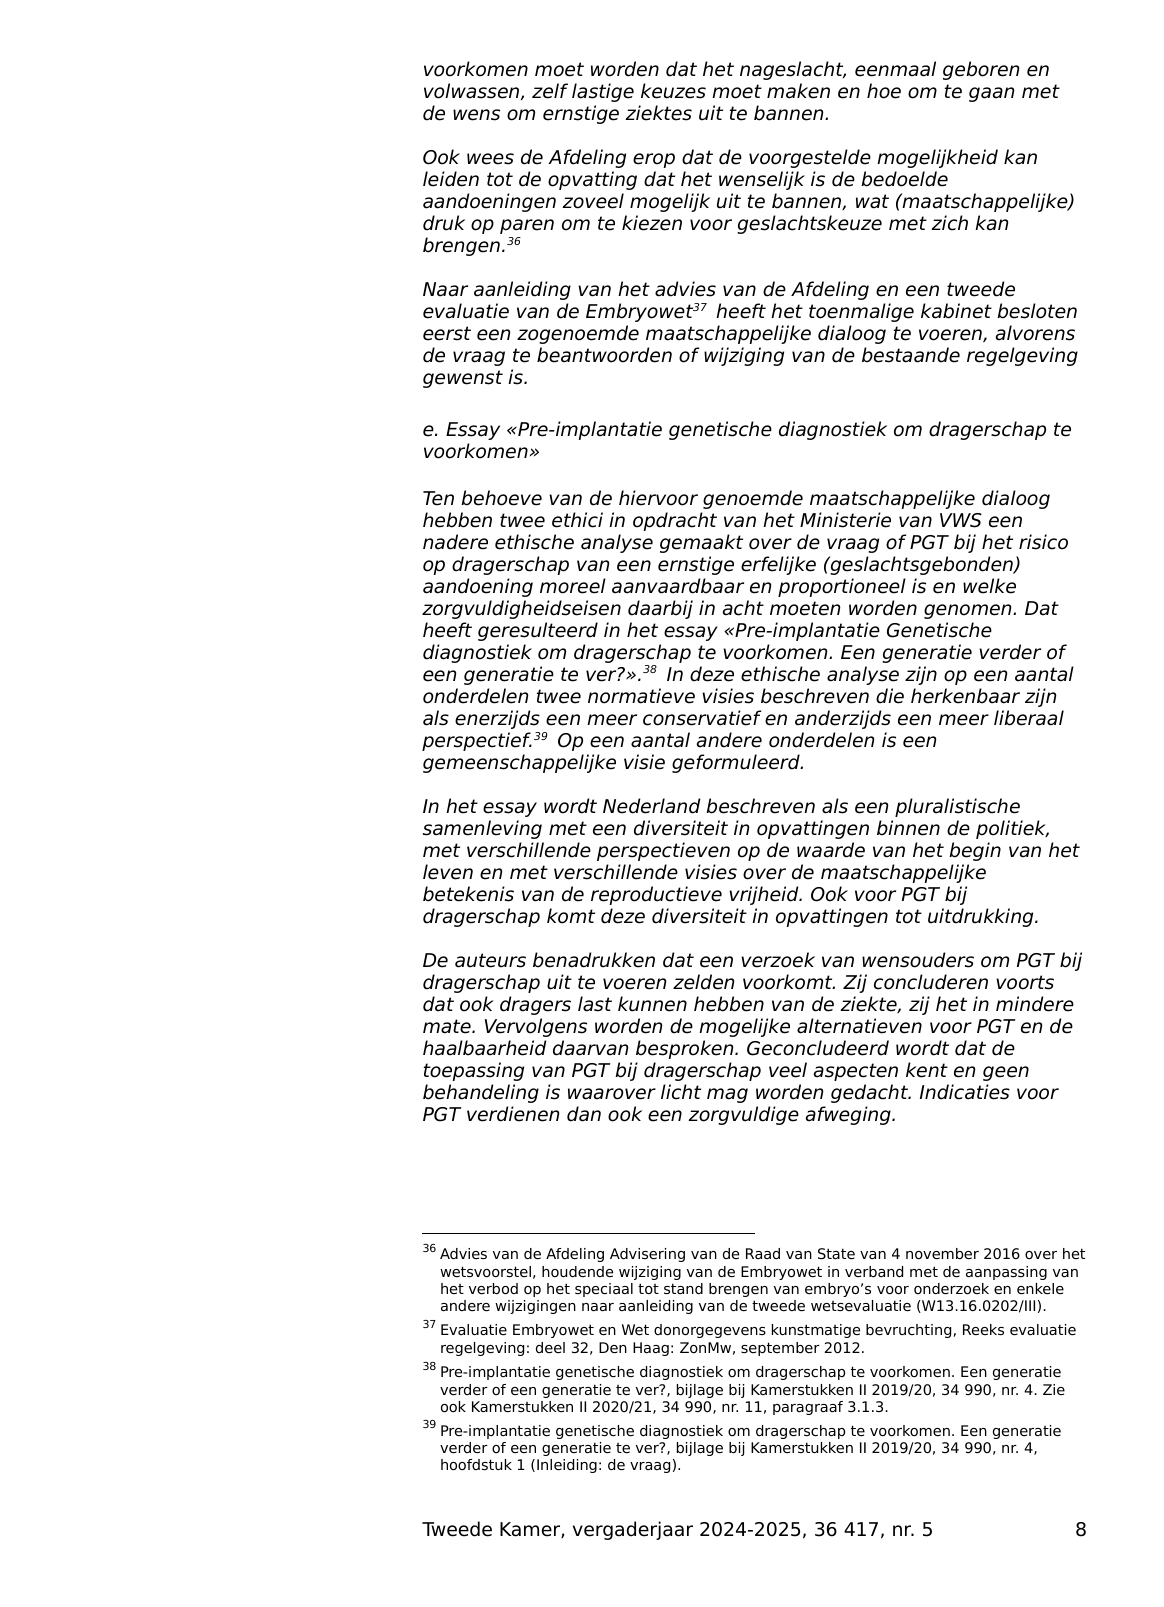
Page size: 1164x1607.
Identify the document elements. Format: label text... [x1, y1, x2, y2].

text voorkomen moet worden dat het nageslacht, eenmaal geboren en volwassen, zelf lastige keuzes moet maken en hoe om te gaan met de wens om ernstige ziektes uit te bannen. [422, 59, 1087, 125]
subtitle e. Essay «Pre-implantatie genetische diagnostiek om dragerschap te voorkomen» [422, 419, 1087, 463]
text De auteurs benadrukken dat een verzoek van wensouders om PGT bij dragerschap uit te voeren zelden voorkomt. Zij concluderen voorts dat ook dragers last kunnen hebben van de ziekte, zij het in mindere mate. Vervolgens worden de mogelijke alternatieven voor PGT en de haalbaarheid daarvan besproken. Geconcludeerd wordt dat de toepassing van PGT bij dragerschap veel aspecten kent en geen behandeling is waarover licht mag worden gedacht. Indicaties voor PGT verdienen dan ook een zorgvuldige afweging. [422, 950, 1087, 1126]
text Pre-implantatie genetische diagnostiek om dragerschap te voorkomen. Een generatie verder of een generatie te ver?, bijlage bij Kamerstukken II 2019/20, 34 990, nr. 4. Zie ook Kamerstukken II 2020/21, 34 990, nr. 11, paragraaf 3.1.3. [422, 1360, 1087, 1416]
text Ten behoeve van de hiervoor genoemde maatschappelijke dialoog hebben twee ethici in opdracht van het Ministerie van VWS een nadere ethische analyse gemaakt over de vraag of PGT bij het risico op dragerschap van een ernstige erfelijke (geslachtsgebonden) aandoening moreel aanvaardbaar en proportioneel is en welke zorgvuldigheidseisen daarbij in acht moeten worden genomen. Dat heeft geresulteerd in het essay «Pre-implantatie Genetische diagnostiek om dragerschap te voorkomen. Een generatie verder of een generatie te ver?». In deze ethische analyse zijn op een aantal onderdelen twee normatieve visies beschreven die herkenbaar zijn als enerzijds een meer conservatief en anderzijds een meer liberaal perspectief. Op een aantal andere onderdelen is een gemeenschappelijke visie geformuleerd. [422, 488, 1087, 774]
text Pre-implantatie genetische diagnostiek om dragerschap te voorkomen. Een generatie verder of een generatie te ver?, bijlage bij Kamerstukken II 2019/20, 34 990, nr. 4, hoofdstuk 1 (Inleiding: de vraag). [422, 1418, 1087, 1474]
text Advies van de Afdeling Advisering van de Raad van State van 4 november 2016 over het wetsvoorstel, houdende wijziging van de Embryowet in verband met de aanpassing van het verbod op het speciaal tot stand brengen van embryo’s voor onderzoek en enkele andere wijzigingen naar aanleiding van de tweede wetsevaluatie (W13.16.0202/III). [422, 1242, 1087, 1315]
text Evaluatie Embryowet en Wet donorgegevens kunstmatige bevruchting, Reeks evaluatie regelgeving: deel 32, Den Haag: ZonMw, september 2012. [422, 1318, 1087, 1357]
text Ook wees de Afdeling erop dat de voorgestelde mogelijkheid kan leiden tot de opvatting dat het wenselijk is de bedoelde aandoeningen zoveel mogelijk uit te bannen, wat (maatschappelijke) druk op paren om te kiezen voor geslachtskeuze met zich kan brengen. [422, 147, 1087, 257]
text Naar aanleiding van het advies van de Afdeling en een tweede evaluatie van de Embryowet heeft het toenmalige kabinet besloten eerst een zogenoemde maatschappelijke dialoog te voeren, alvorens de vraag te beantwoorden of wijziging van de bestaande regelgeving gewenst is. [422, 279, 1087, 389]
text In het essay wordt Nederland beschreven als een pluralistische samenleving met een diversiteit in opvattingen binnen de politiek, met verschillende perspectieven op de waarde van het begin van het leven en met verschillende visies over de maatschappelijke betekenis van de reproductieve vrijheid. Ook voor PGT bij dragerschap komt deze diversiteit in opvattingen tot uitdrukking. [422, 796, 1087, 928]
